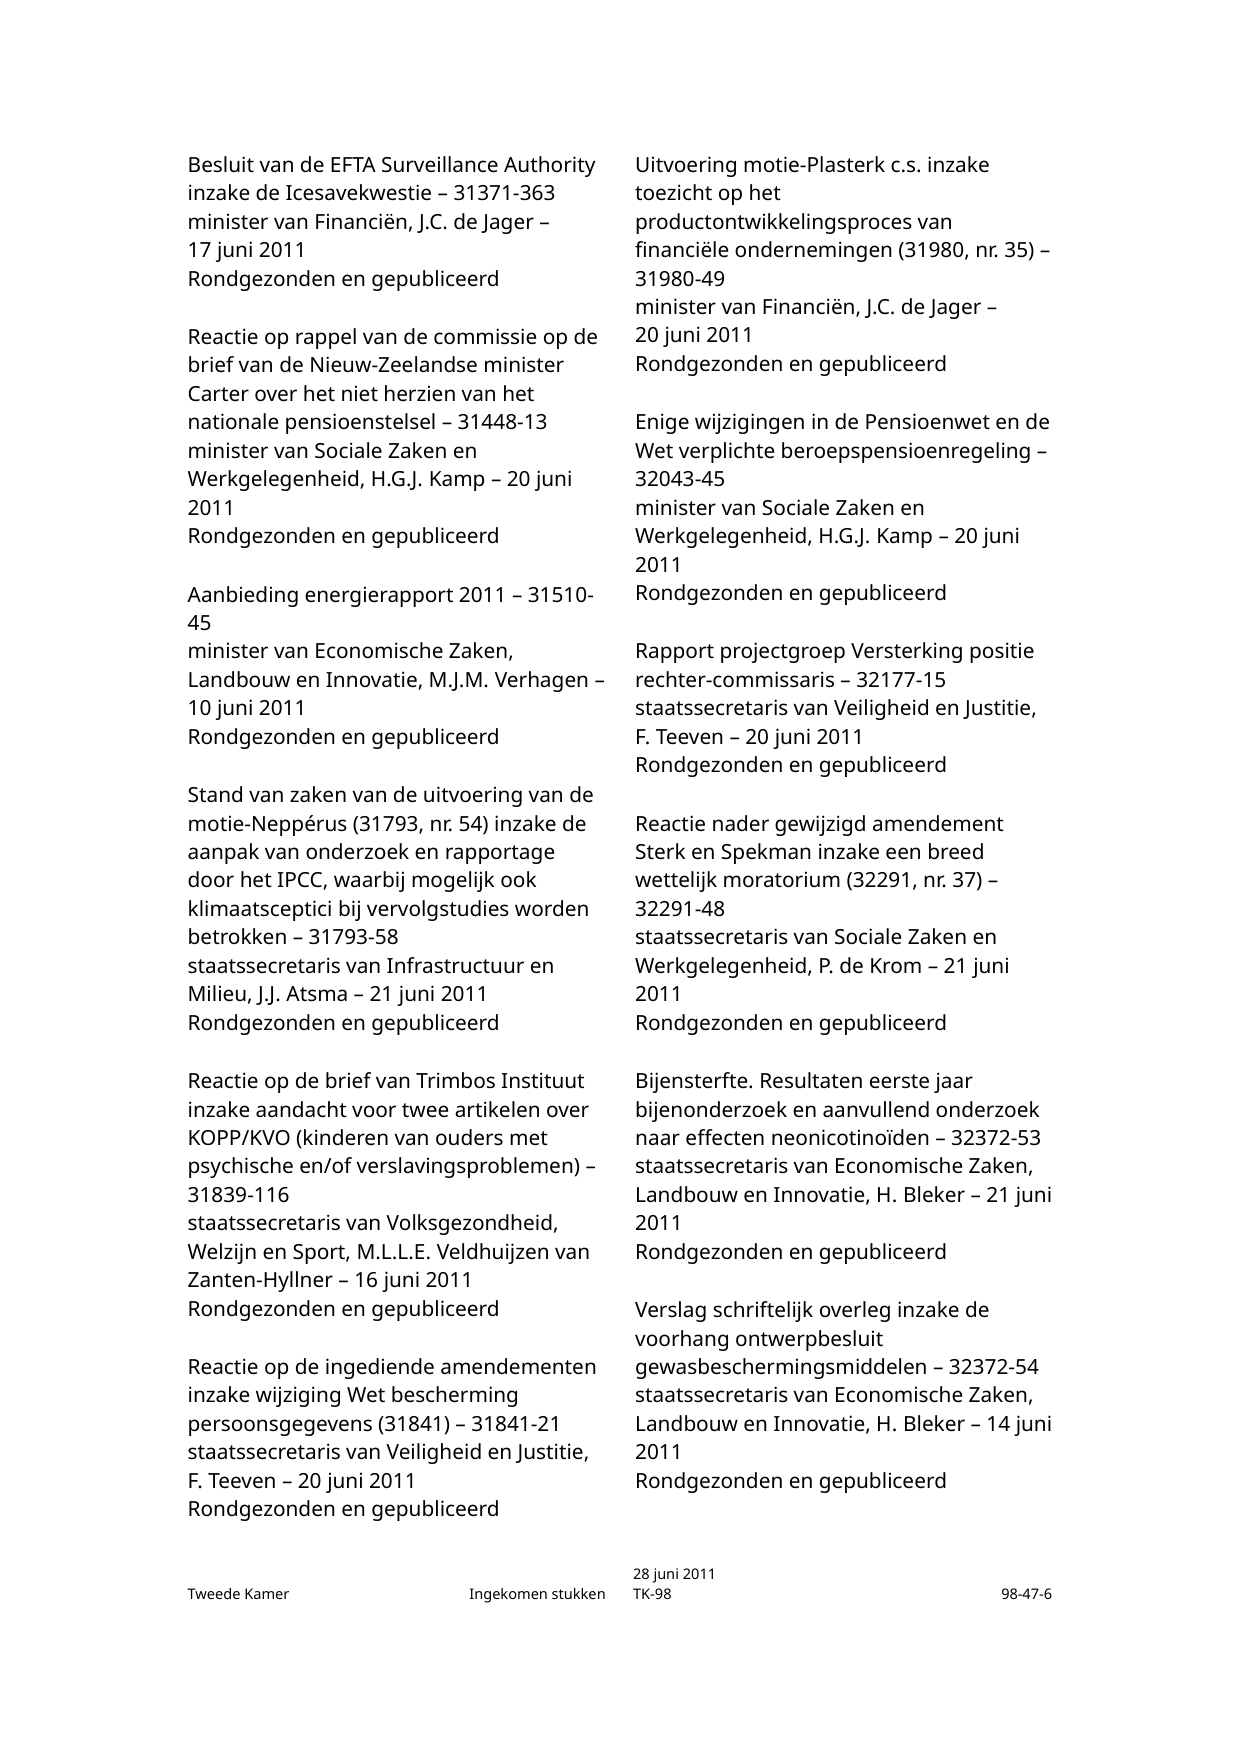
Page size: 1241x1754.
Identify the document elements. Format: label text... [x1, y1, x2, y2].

text Rondgezonden en gepubliceerd [187, 1008, 605, 1036]
text staatssecretaris van Sociale Zaken en Werkgelegenheid, P. de Krom – 21 juni 2011 [635, 922, 1053, 1008]
text staatssecretaris van Economische Zaken, Landbouw en Innovatie, H. Bleker – 14 juni 2011 [635, 1381, 1053, 1466]
text minister van Financiën, J.C. de Jager – 20 juni 2011 [635, 292, 1053, 349]
text Rondgezonden en gepubliceerd [635, 1237, 1053, 1265]
text Reactie op de ingediende amendementen inzake wijziging Wet bescherming persoonsgegevens (31841) – 31841-21 [187, 1352, 605, 1437]
text Rondgezonden en gepubliceerd [187, 521, 605, 550]
text minister van Sociale Zaken en Werkgelegenheid, H.G.J. Kamp – 20 juni 2011 [635, 493, 1053, 578]
text staatssecretaris van Veiligheid en Justitie, F. Teeven – 20 juni 2011 [635, 693, 1053, 750]
text Stand van zaken van de uitvoering van de motie-Neppérus (31793, nr. 54) inzake de aanpak van onderzoek en rapportage door het IPCC, waarbij mogelijk ook klimaatsceptici bij vervolgstudies worden betrokken – 31793-58 [187, 780, 605, 951]
text minister van Financiën, J.C. de Jager – 17 juni 2011 [187, 207, 605, 264]
text Uitvoering motie-Plasterk c.s. inzake toezicht op het productontwikkelingsproces van financiële ondernemingen (31980, nr. 35) – 31980-49 [635, 150, 1053, 292]
text Rondgezonden en gepubliceerd [187, 722, 605, 750]
text Aanbieding energierapport 2011 – 31510-45 [187, 580, 605, 637]
text staatssecretaris van Volksgezondheid, Welzijn en Sport, M.L.L.E. Veldhuijzen van Zanten-Hyllner – 16 juni 2011 [187, 1208, 605, 1294]
text Rondgezonden en gepubliceerd [635, 1466, 1053, 1494]
text Reactie op de brief van Trimbos Instituut inzake aandacht voor twee artikelen over KOPP/KVO (kinderen van ouders met psychische en/of verslavingsproblemen) – 31839-116 [187, 1066, 605, 1208]
text Reactie op rappel van de commissie op de brief van de Nieuw-Zeelandse minister Carter over het niet herzien van het nationale pensioenstelsel – 31448-13 [187, 322, 605, 436]
text Rondgezonden en gepubliceerd [635, 1008, 1053, 1036]
text minister van Economische Zaken, Landbouw en Innovatie, M.J.M. Verhagen – 10 juni 2011 [187, 637, 605, 722]
text Rondgezonden en gepubliceerd [635, 578, 1053, 607]
text staatssecretaris van Veiligheid en Justitie, F. Teeven – 20 juni 2011 [187, 1437, 605, 1494]
text staatssecretaris van Economische Zaken, Landbouw en Innovatie, H. Bleker – 21 juni 2011 [635, 1152, 1053, 1237]
text staatssecretaris van Infrastructuur en Milieu, J.J. Atsma – 21 juni 2011 [187, 951, 605, 1008]
text Rondgezonden en gepubliceerd [635, 349, 1053, 377]
text minister van Sociale Zaken en Werkgelegenheid, H.G.J. Kamp – 20 juni 2011 [187, 436, 605, 521]
text Besluit van de EFTA Surveillance Authority inzake de Icesavekwestie – 31371-363 [187, 150, 605, 207]
text Rondgezonden en gepubliceerd [187, 1494, 605, 1523]
text Rapport projectgroep Versterking positie rechter-commissaris – 32177-15 [635, 637, 1053, 693]
text Verslag schriftelijk overleg inzake de voorhang ontwerpbesluit gewasbeschermingsmiddelen – 32372-54 [635, 1295, 1053, 1381]
text Rondgezonden en gepubliceerd [187, 1294, 605, 1322]
text Reactie nader gewijzigd amendement Sterk en Spekman inzake een breed wettelijk moratorium (32291, nr. 37) – 32291-48 [635, 809, 1053, 922]
text Enige wijzigingen in de Pensioenwet en de Wet verplichte beroepspensioenregeling – 32043-45 [635, 407, 1053, 493]
text Rondgezonden en gepubliceerd [187, 264, 605, 292]
text Bijensterfte. Resultaten eerste jaar bijenonderzoek en aanvullend onderzoek naar effecten neonicotinoïden – 32372-53 [635, 1066, 1053, 1152]
text Rondgezonden en gepubliceerd [635, 750, 1053, 779]
